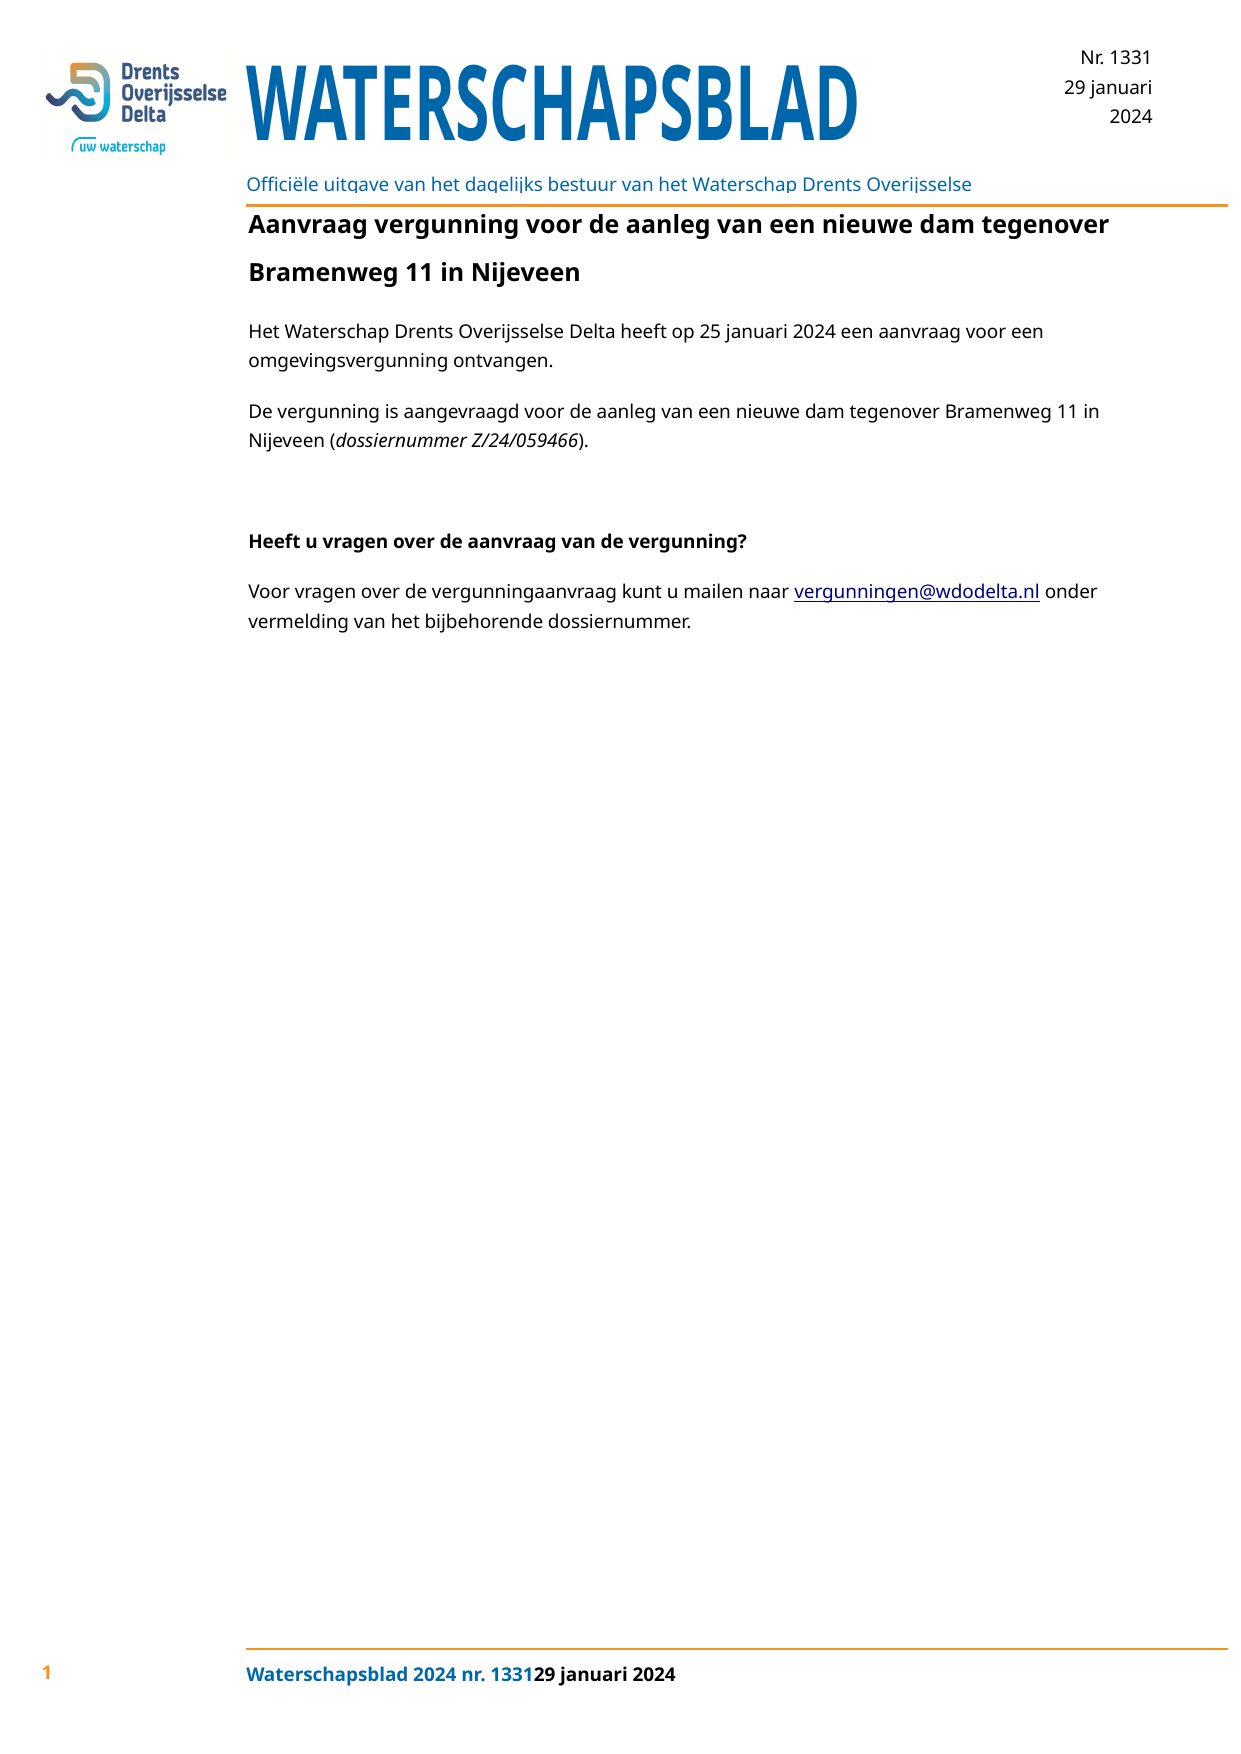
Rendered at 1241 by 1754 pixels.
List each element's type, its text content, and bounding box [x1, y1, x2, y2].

text Voor vragen over de vergunningaanvraag kunt u mailen naar vergunningen@wdodelta.nl onder vermelding van het bijbehorende dossiernummer. [248, 579, 1152, 634]
picture [41, 47, 231, 172]
text Heeft u vragen over de aanvraag van de vergunning? [248, 528, 1152, 554]
text De vergunning is aangevraagd voor de aanleg van een nieuwe dam tegenover Bramenweg 11 in Nijeveen (dossiernummer Z/24/059466). [248, 398, 1152, 453]
text Aanvraag vergunning voor de aanleg van een nieuwe dam tegenover Bramenweg 11 in Nijeveen [248, 207, 1152, 288]
text Het Waterschap Drents Overijsselse Delta heeft op 25 januari 2024 een aanvraag voor een omgevingsvergunning ontvangen. [248, 318, 1152, 373]
